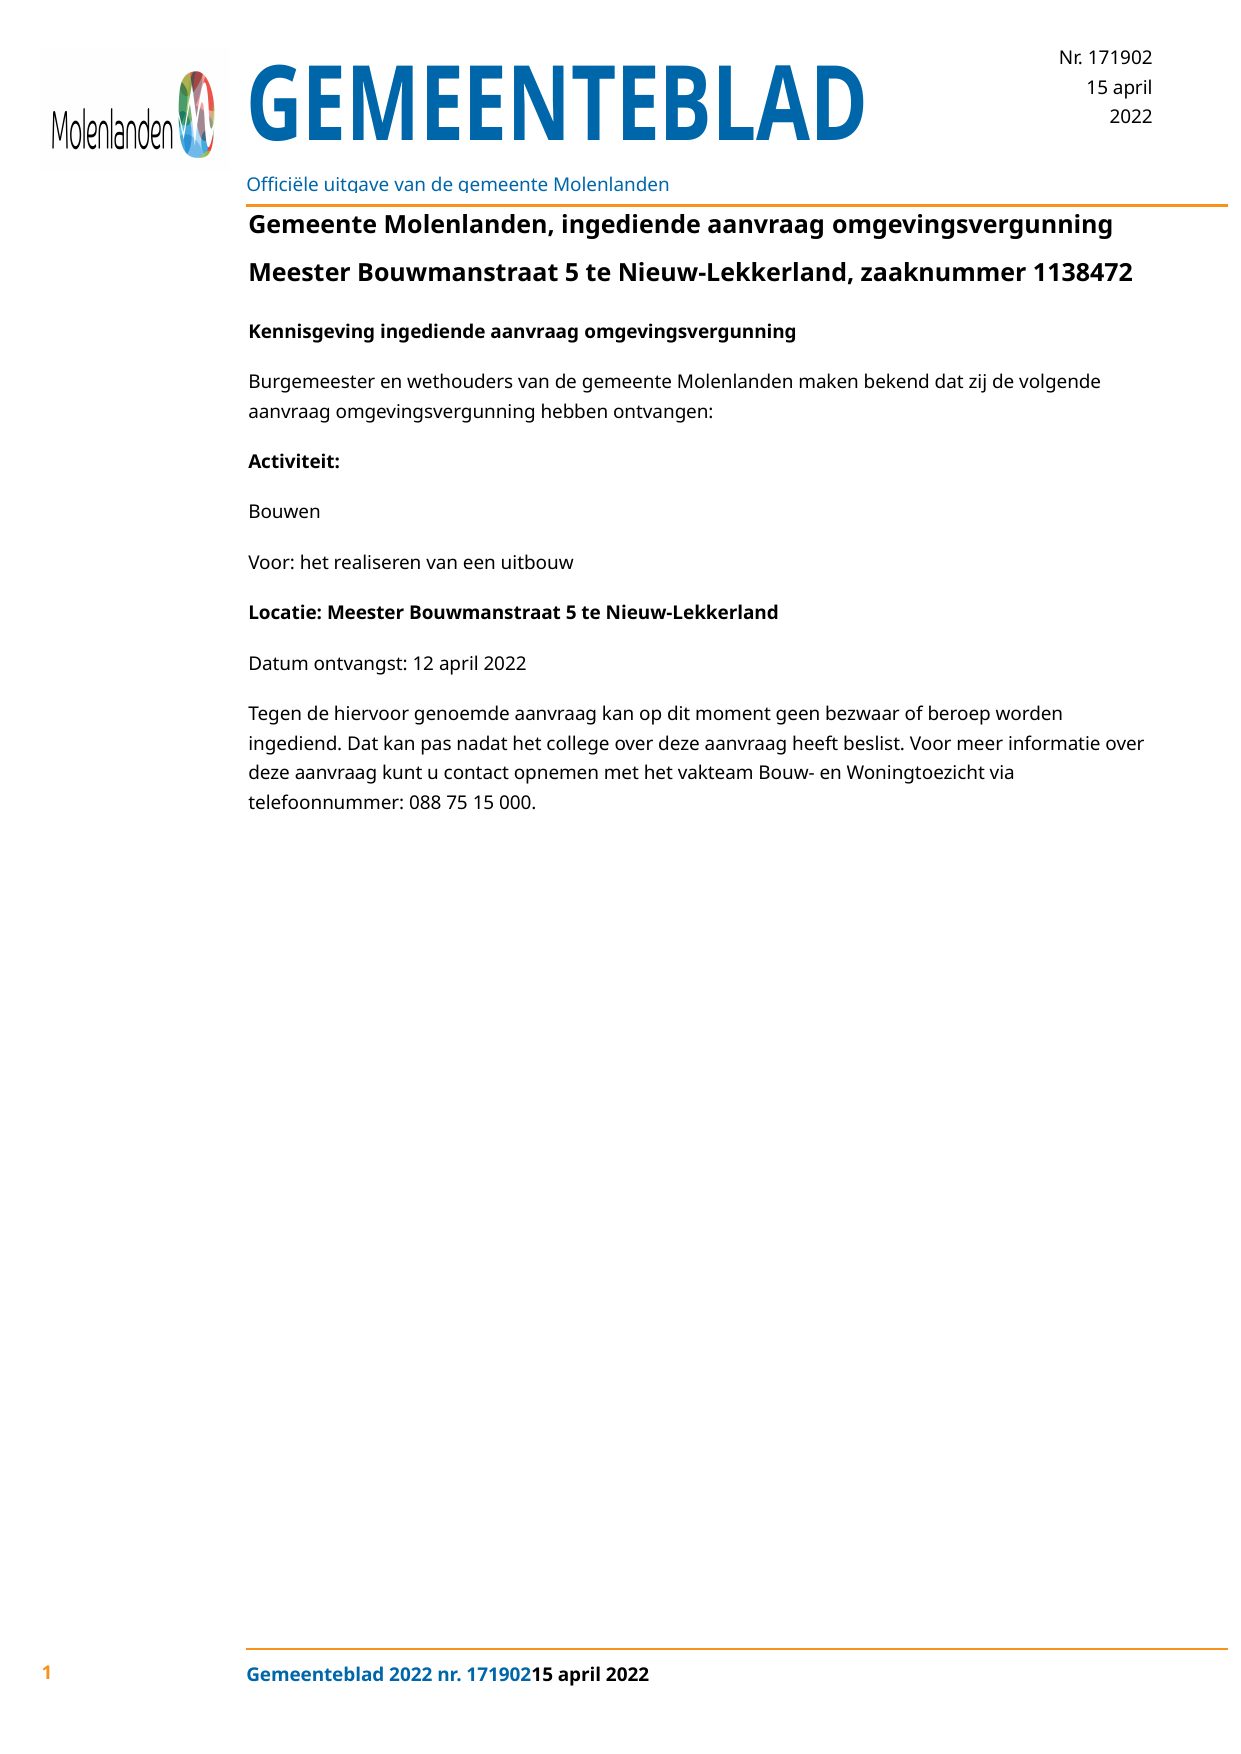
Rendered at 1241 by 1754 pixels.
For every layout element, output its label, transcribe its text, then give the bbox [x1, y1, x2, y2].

text Bouwen [248, 499, 1152, 524]
text Locatie: Meester Bouwmanstraat 5 te Nieuw-Lekkerland [248, 599, 1152, 625]
text Burgemeester en wethouders van de gemeente Molenlanden maken bekend dat zij de volgende aanvraag omgevingsvergunning hebben ontvangen: [248, 368, 1152, 424]
picture [41, 47, 231, 172]
text Datum ontvangst: 12 april 2022 [248, 650, 1152, 676]
text Tegen de hiervoor genoemde aanvraag kan op dit moment geen bezwaar of beroep worden ingediend. Dat kan pas nadat het college over deze aanvraag heeft beslist. Voor meer informatie over deze aanvraag kunt u contact opnemen met het vakteam Bouw- en Woningtoezicht via telefoonnummer: 088 75 15 000. [248, 700, 1152, 815]
text Voor: het realiseren van een uitbouw [248, 549, 1152, 575]
text Activiteit: [248, 448, 1152, 474]
text Gemeente Molenlanden, ingediende aanvraag omgevingsvergunning Meester Bouwmanstraat 5 te Nieuw-Lekkerland, zaaknummer 1138472 [248, 207, 1152, 288]
text Kennisgeving ingediende aanvraag omgevingsvergunning [248, 318, 1152, 344]
